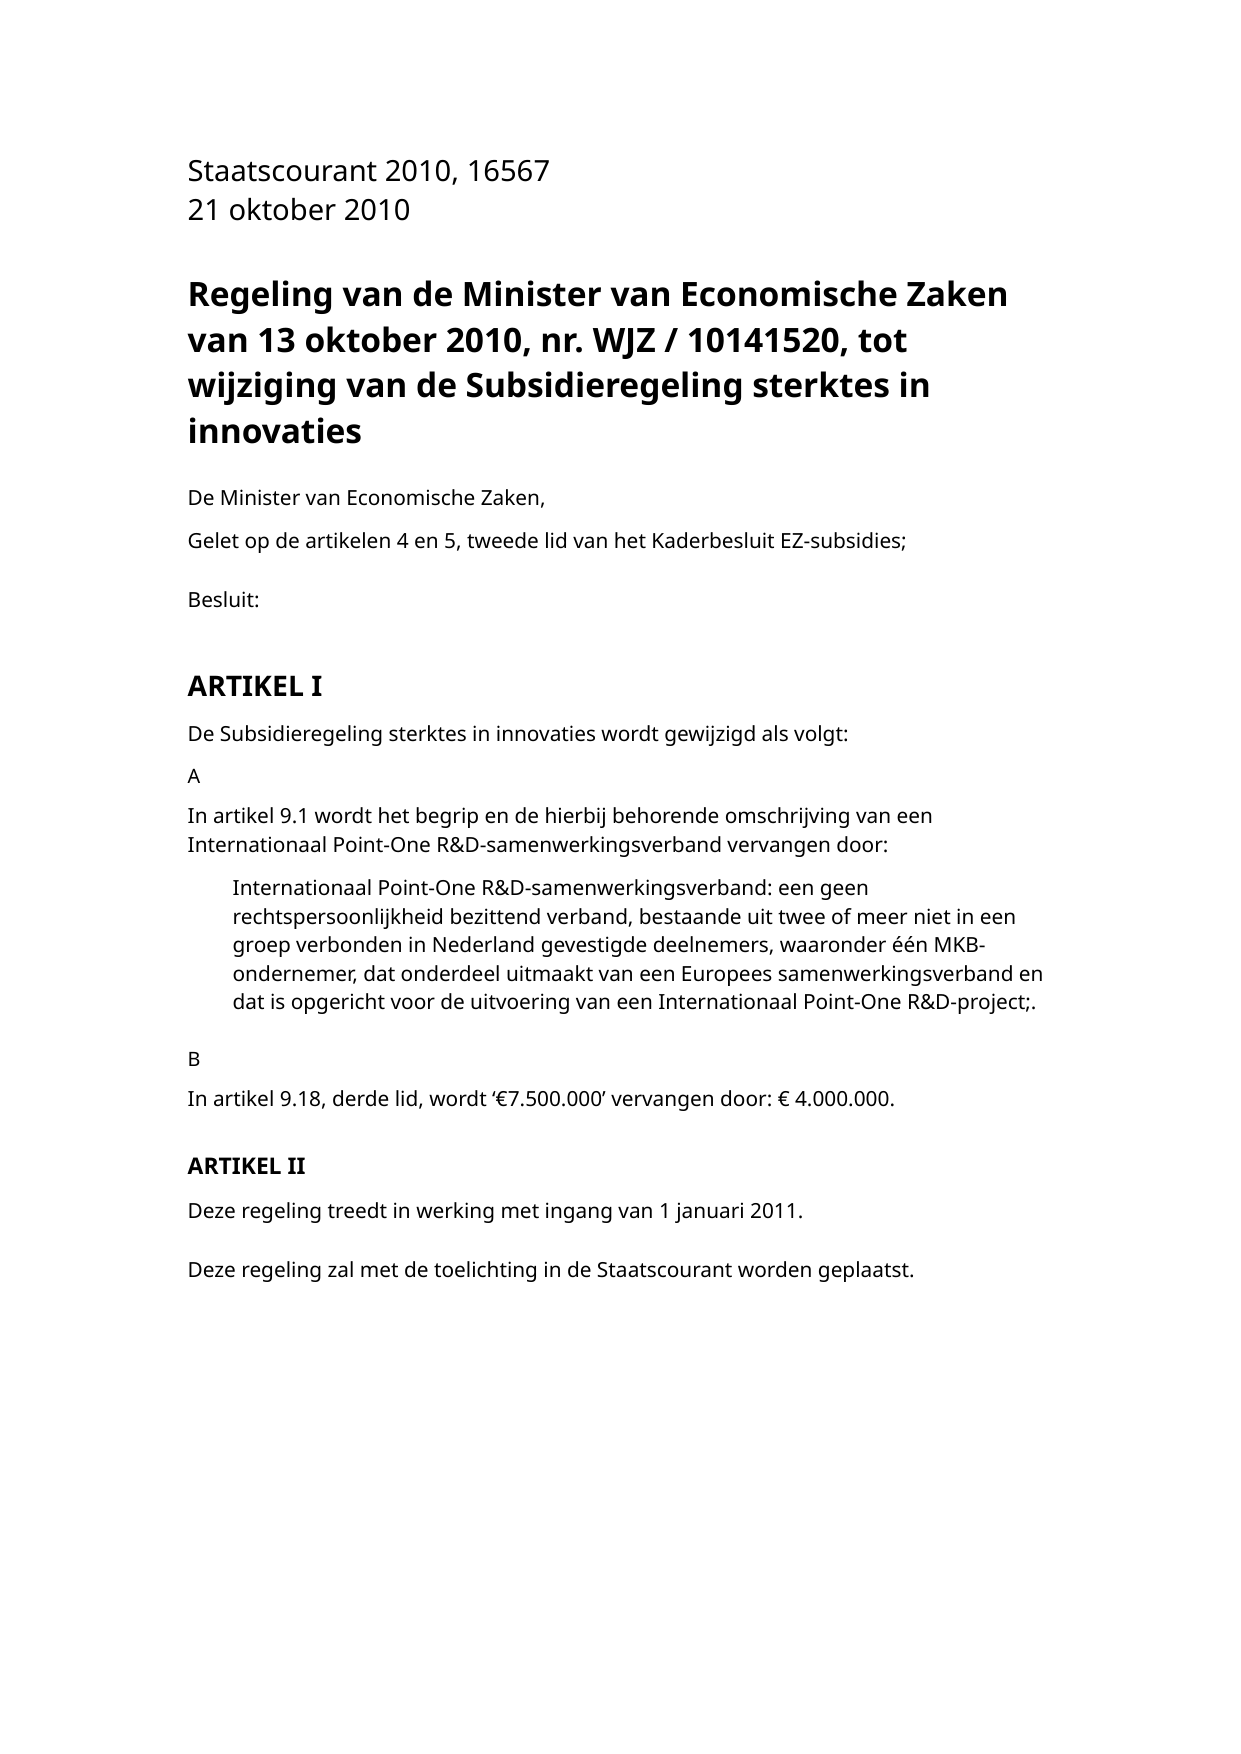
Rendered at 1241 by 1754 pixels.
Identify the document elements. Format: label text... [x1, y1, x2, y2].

subtitle ARTIKEL II [187, 1150, 1053, 1182]
text De Minister van Economische Zaken, [187, 483, 1053, 511]
text B [187, 1046, 1053, 1073]
text In artikel 9.1 wordt het begrip en de hierbij behorende omschrijving van een Internationaal Point-One R&D-samenwerkingsverband vervangen door: [187, 802, 1053, 858]
text Deze regeling zal met de toelichting in de Staatscourant worden geplaatst. [187, 1255, 1053, 1283]
text Deze regeling treedt in werking met ingang van 1 januari 2011. [187, 1197, 1053, 1225]
text 21 oktober 2010 [187, 190, 1053, 229]
text Staatscourant 2010, 16567 [187, 150, 1053, 190]
text De Subsidieregeling sterktes in innovaties wordt gewijzigd als volgt: [187, 719, 1053, 748]
text In artikel 9.18, derde lid, wordt ‘€7.500.000’ vervangen door: € 4.000.000. [187, 1084, 1053, 1113]
subtitle Regeling van de Minister van Economische Zaken van 13 oktober 2010, nr. WJZ / 10141520, tot wijziging van de Subsidieregeling sterktes in innovaties [187, 271, 1053, 453]
text Gelet op de artikelen 4 en 5, tweede lid van het Kaderbesluit EZ-subsidies; [187, 526, 1053, 555]
text Besluit: [187, 585, 1053, 613]
text A [187, 763, 1053, 790]
subtitle ARTIKEL I [187, 666, 1053, 704]
text Internationaal Point-One R&D-samenwerkingsverband: een geen rechtspersoonlijkheid bezittend verband, bestaande uit twee of meer niet in een groep verbonden in Nederland gevestigde deelnemers, waaronder één MKB-ondernemer, dat onderdeel uitmaakt van een Europees samenwerkingsverband en dat is opgericht voor de uitvoering van een Internationaal Point-One R&D-project;. [232, 873, 1053, 1016]
